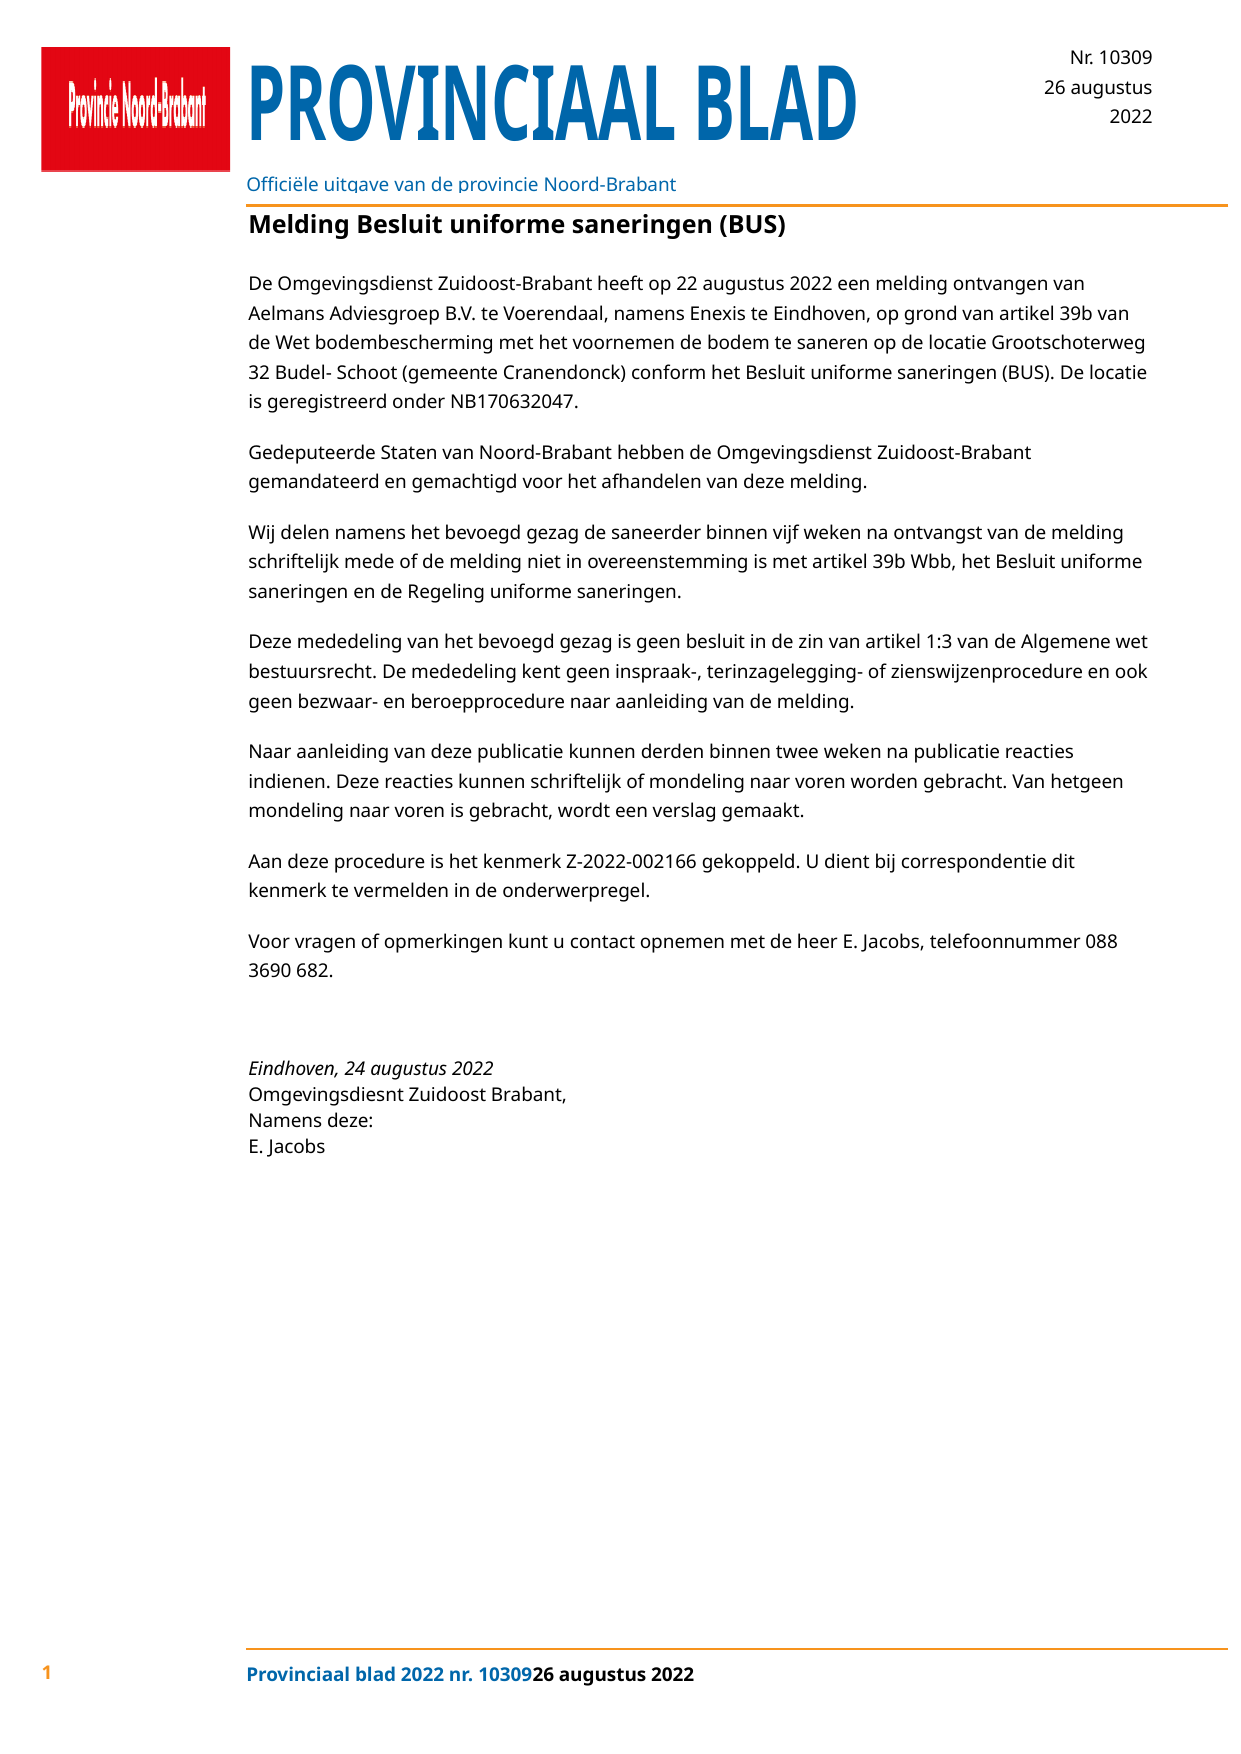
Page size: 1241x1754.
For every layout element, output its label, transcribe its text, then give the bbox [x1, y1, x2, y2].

text Omgevingsdiesnt Zuidoost Brabant, [248, 1081, 1152, 1107]
text Voor vragen of opmerkingen kunt u contact opnemen met de heer E. Jacobs, telefoonnummer 088 3690 682. [248, 928, 1152, 983]
text De Omgevingsdienst Zuidoost-Brabant heeft op 22 augustus 2022 een melding ontvangen van Aelmans Adviesgroep B.V. te Voerendaal, namens Enexis te Eindhoven, op grond van artikel 39b van de Wet bodembescherming met het voornemen de bodem te saneren op de locatie Grootschoterweg 32 Budel- Schoot (gemeente Cranendonck) conform het Besluit uniforme saneringen (BUS). De locatie is geregistreerd onder NB170632047. [248, 270, 1152, 414]
text Eindhoven, 24 augustus 2022 [248, 1056, 1152, 1081]
picture [41, 47, 231, 172]
text Gedeputeerde Staten van Noord-Brabant hebben de Omgevingsdienst Zuidoost-Brabant gemandateerd en gemachtigd voor het afhandelen van deze melding. [248, 439, 1152, 494]
text Namens deze: [248, 1107, 1152, 1133]
text Naar aanleiding van deze publicatie kunnen derden binnen twee weken na publicatie reacties indienen. Deze reacties kunnen schriftelijk of mondeling naar voren worden gebracht. Van hetgeen mondeling naar voren is gebracht, wordt een verslag gemaakt. [248, 738, 1152, 823]
text E. Jacobs [248, 1133, 1152, 1158]
text Melding Besluit uniforme saneringen (BUS) [248, 207, 1152, 241]
text Aan deze procedure is het kenmerk Z-2022-002166 gekoppeld. U dient bij correspondentie dit kenmerk te vermelden in de onderwerpregel. [248, 848, 1152, 903]
text Deze mededeling van het bevoegd gezag is geen besluit in de zin van artikel 1:3 van de Algemene wet bestuursrecht. De mededeling kent geen inspraak-, terinzagelegging- of zienswijzenprocedure en ook geen bezwaar- en beroepprocedure naar aanleiding van de melding. [248, 629, 1152, 713]
text Wij delen namens het bevoegd gezag de saneerder binnen vijf weken na ontvangst van de melding schriftelijk mede of de melding niet in overeenstemming is met artikel 39b Wbb, het Besluit uniforme saneringen en de Regeling uniforme saneringen. [248, 519, 1152, 604]
